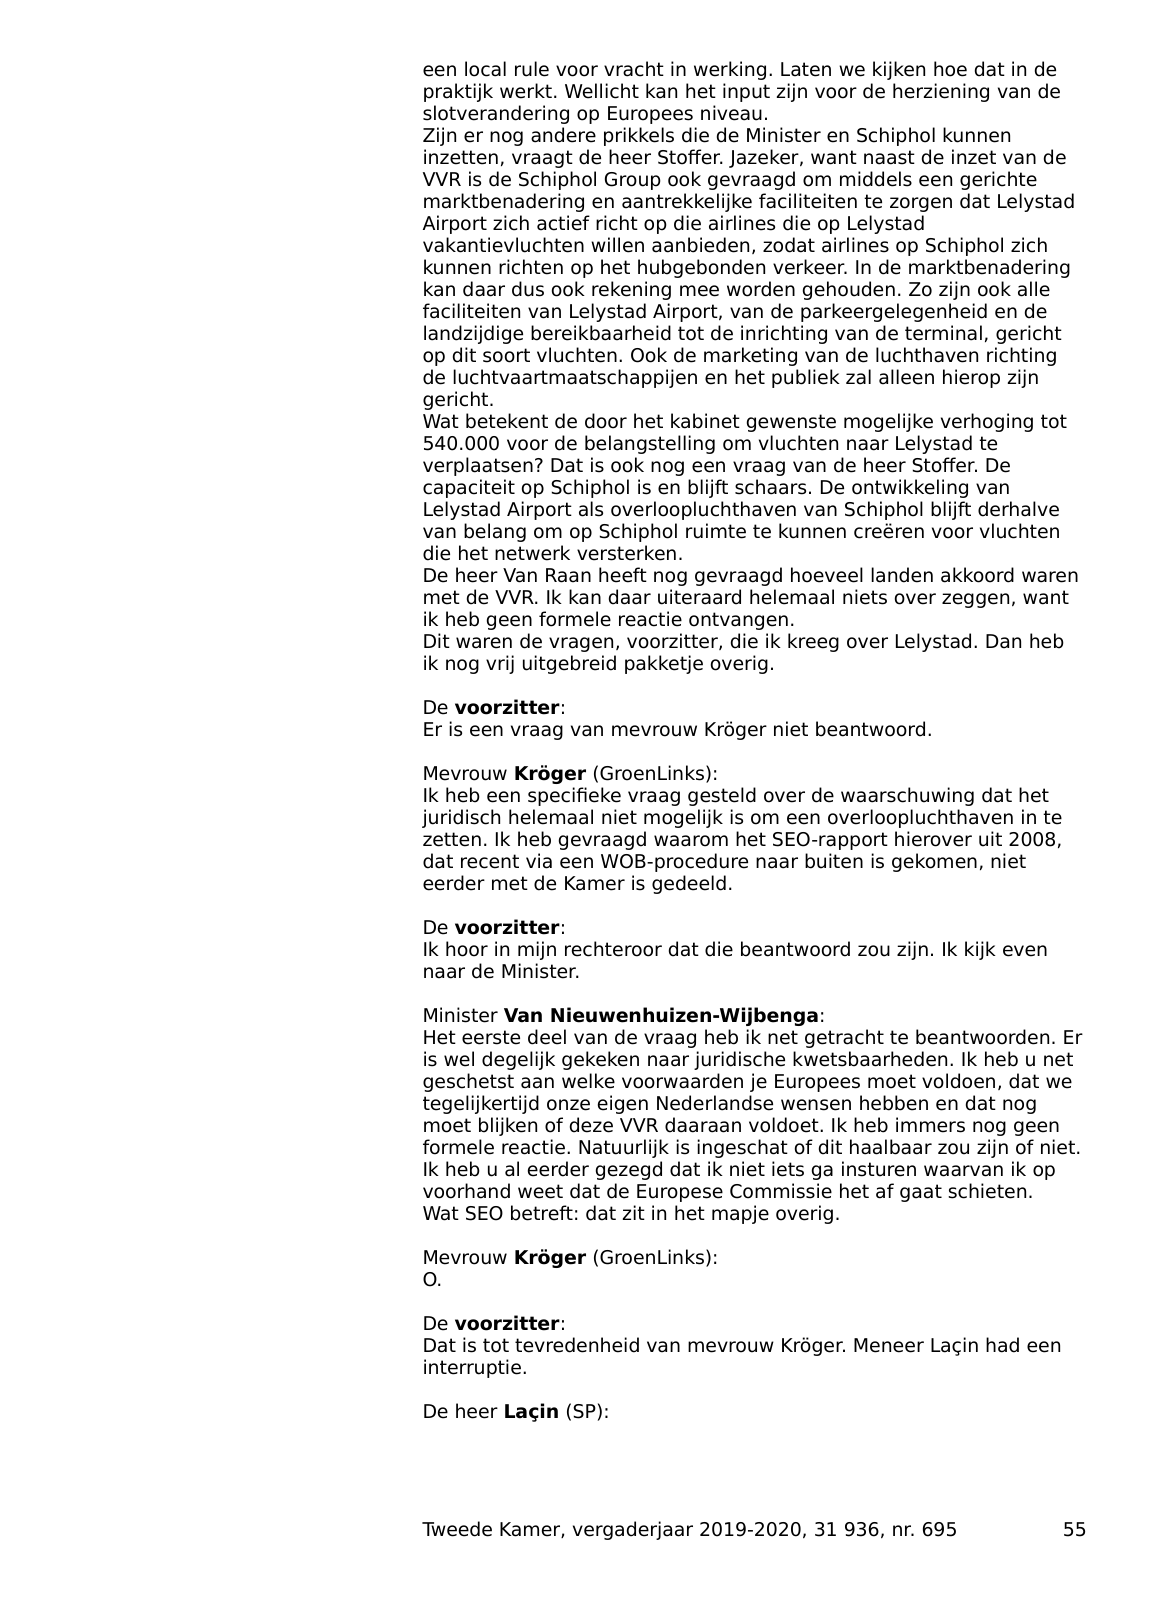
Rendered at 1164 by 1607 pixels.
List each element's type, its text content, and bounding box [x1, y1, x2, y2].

text Ik heb een specifieke vraag gesteld over de waarschuwing dat het juridisch helemaal niet mogelijk is om een overloopluchthaven in te zetten. Ik heb gevraagd waarom het SEO-rapport hierover uit 2008, dat recent via een WOB-procedure naar buiten is gekomen, niet eerder met de Kamer is gedeeld. [422, 785, 1087, 895]
text Ik hoor in mijn rechteroor dat die beantwoord zou zijn. Ik kijk even naar de Minister. [422, 939, 1087, 983]
text De heer Van Raan heeft nog gevraagd hoeveel landen akkoord waren met de VVR. Ik kan daar uiteraard helemaal niets over zeggen, want ik heb geen formele reactie ontvangen. [422, 564, 1087, 631]
text Minister Van Nieuwenhuizen-Wijbenga: [422, 1005, 1087, 1027]
text De voorzitter: [422, 917, 1087, 939]
text O. [422, 1269, 1087, 1291]
text een local rule voor vracht in werking. Laten we kijken hoe dat in de praktijk werkt. Wellicht kan het input zijn voor de herziening van de slotverandering op Europees niveau. [422, 59, 1087, 125]
text Het eerste deel van de vraag heb ik net getracht te beantwoorden. Er is wel degelijk gekeken naar juridische kwetsbaarheden. Ik heb u net geschetst aan welke voorwaarden je Europees moet voldoen, dat we tegelijkertijd onze eigen Nederlandse wensen hebben en dat nog moet blijken of deze VVR daaraan voldoet. Ik heb immers nog geen formele reactie. Natuurlijk is ingeschat of dit haalbaar zou zijn of niet. Ik heb u al eerder gezegd dat ik niet iets ga insturen waarvan ik op voorhand weet dat de Europese Commissie het af gaat schieten. [422, 1027, 1087, 1203]
text Wat SEO betreft: dat zit in het mapje overig. [422, 1203, 1087, 1225]
text Dit waren de vragen, voorzitter, die ik kreeg over Lelystad. Dan heb ik nog vrij uitgebreid pakketje overig. [422, 631, 1087, 674]
text Mevrouw Kröger (GroenLinks): [422, 1247, 1087, 1269]
text Wat betekent de door het kabinet gewenste mogelijke verhoging tot 540.000 voor de belangstelling om vluchten naar Lelystad te verplaatsen? Dat is ook nog een vraag van de heer Stoffer. De capaciteit op Schiphol is en blijft schaars. De ontwikkeling van Lelystad Airport als overloopluchthaven van Schiphol blijft derhalve van belang om op Schiphol ruimte te kunnen creëren voor vluchten die het netwerk versterken. [422, 411, 1087, 564]
text Zijn er nog andere prikkels die de Minister en Schiphol kunnen inzetten, vraagt de heer Stoffer. Jazeker, want naast de inzet van de VVR is de Schiphol Group ook gevraagd om middels een gerichte marktbenadering en aantrekkelijke faciliteiten te zorgen dat Lelystad Airport zich actief richt op die airlines die op Lelystad vakantievluchten willen aanbieden, zodat airlines op Schiphol zich kunnen richten op het hubgebonden verkeer. In de marktbenadering kan daar dus ook rekening mee worden gehouden. Zo zijn ook alle faciliteiten van Lelystad Airport, van de parkeergelegenheid en de landzijdige bereikbaarheid tot de inrichting van de terminal, gericht op dit soort vluchten. Ook de marketing van de luchthaven richting de luchtvaartmaatschappijen en het publiek zal alleen hierop zijn gericht. [422, 125, 1087, 411]
text De heer Laçin (SP): [422, 1401, 1087, 1423]
text De voorzitter: [422, 1313, 1087, 1335]
text Mevrouw Kröger (GroenLinks): [422, 763, 1087, 785]
text De voorzitter: [422, 697, 1087, 719]
text Dat is tot tevredenheid van mevrouw Kröger. Meneer Laçin had een interruptie. [422, 1335, 1087, 1379]
text Er is een vraag van mevrouw Kröger niet beantwoord. [422, 719, 1087, 741]
